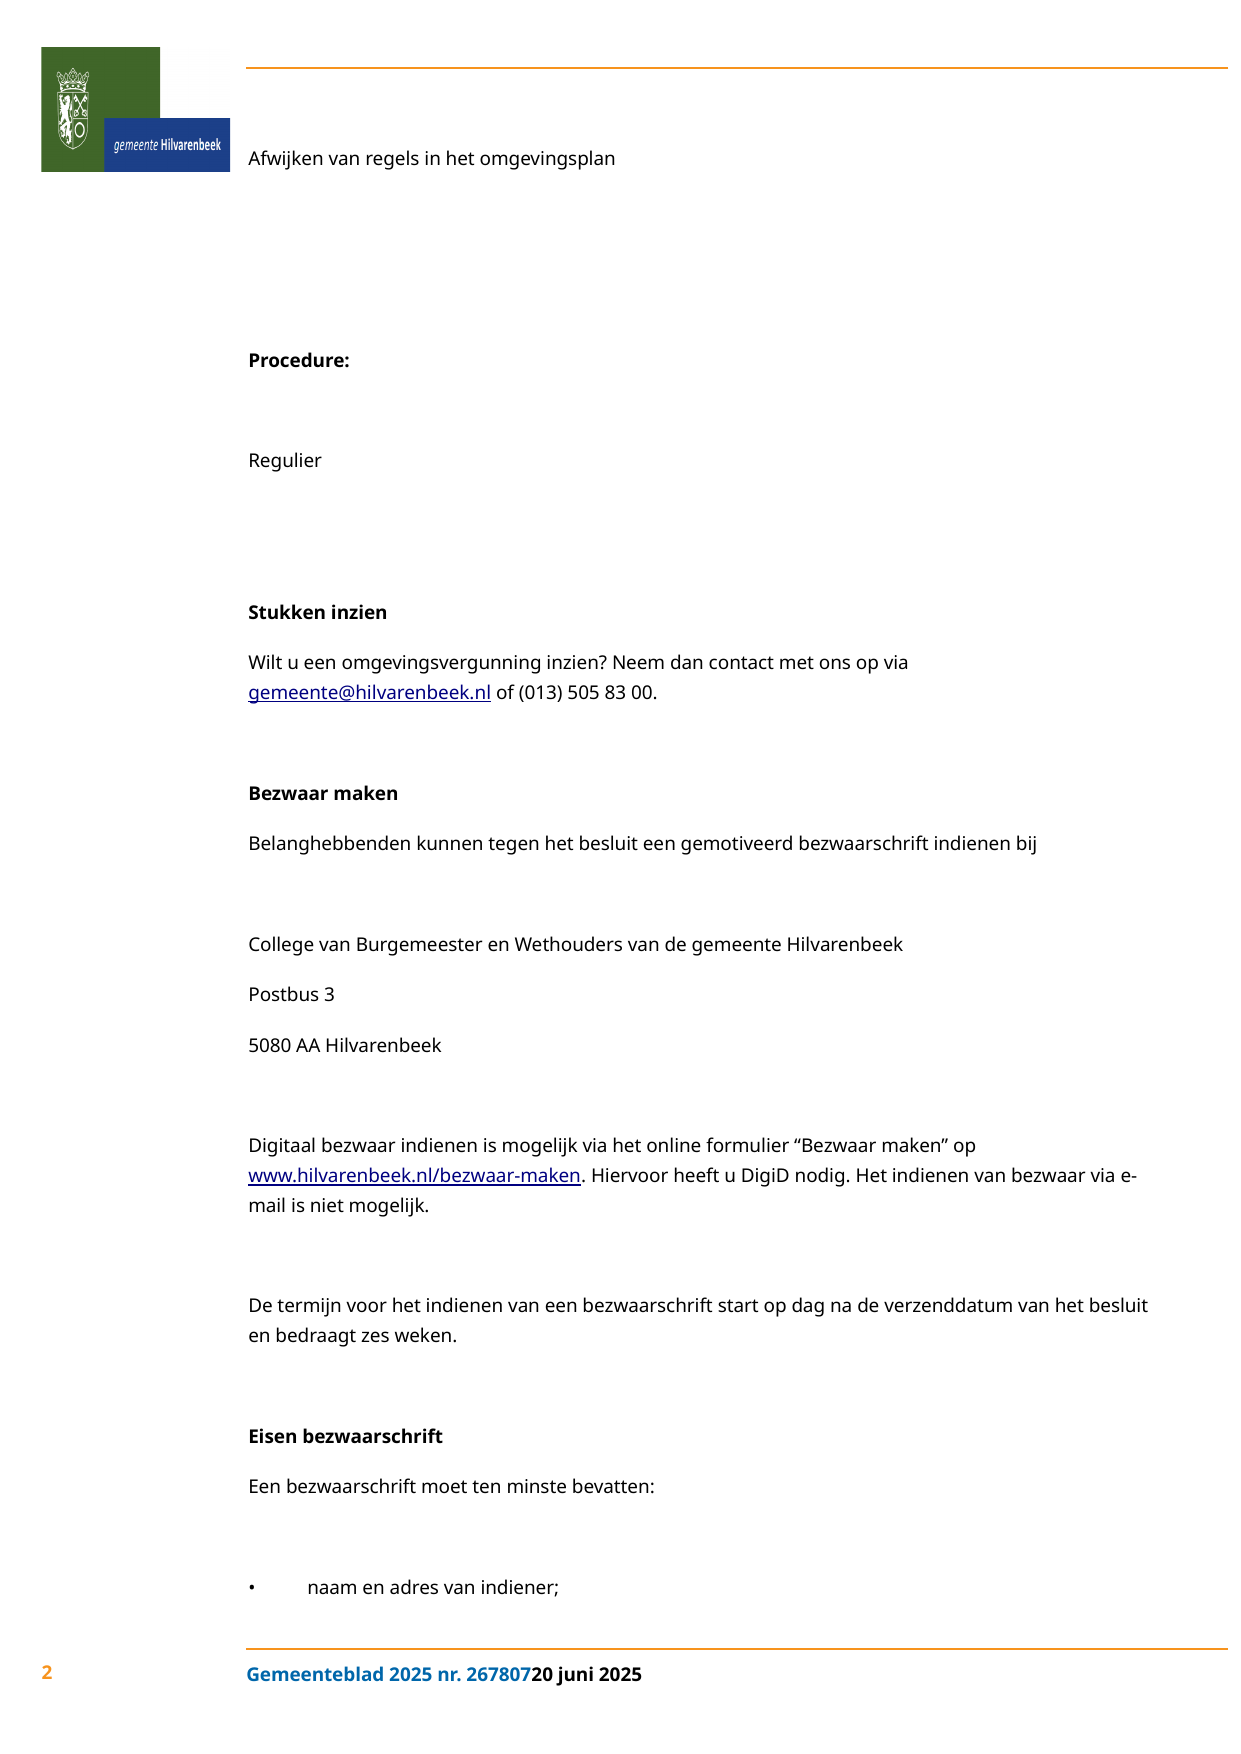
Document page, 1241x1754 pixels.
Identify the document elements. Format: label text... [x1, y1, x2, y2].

text Digitaal bezwaar indienen is mogelijk via het online formulier “Bezwaar maken” op www.hilvarenbeek.nl/bezwaar-maken. Hiervoor heeft u DigiD nodig. Het indienen van bezwaar via e-mail is niet mogelijk. [248, 1133, 1152, 1218]
text 5080 AA Hilvarenbeek [248, 1032, 1152, 1058]
text Wilt u een omgevingsvergunning inzien? Neem dan contact met ons op via gemeente@hilvarenbeek.nl of (013) 505 83 00. [248, 649, 1152, 705]
text Belanghebbenden kunnen tegen het besluit een gemotiveerd bezwaarschrift indienen bij [248, 830, 1152, 856]
text Een bezwaarschrift moet ten minste bevatten: [248, 1473, 1152, 1499]
picture [41, 47, 231, 172]
text Procedure: [248, 347, 1152, 373]
list naam en adres van indiener; [248, 1574, 1152, 1600]
text College van Burgemeester en Wethouders van de gemeente Hilvarenbeek [248, 931, 1152, 957]
text De termijn voor het indienen van een bezwaarschrift start op dag na de verzenddatum van het besluit en bedraagt zes weken. [248, 1293, 1152, 1348]
text Eisen bezwaarschrift [248, 1423, 1152, 1449]
text Afwijken van regels in het omgevingsplan [248, 145, 1152, 171]
text Stukken inzien [248, 599, 1152, 625]
text Postbus 3 [248, 981, 1152, 1007]
text Regulier [248, 448, 1152, 473]
text Bezwaar maken [248, 780, 1152, 806]
